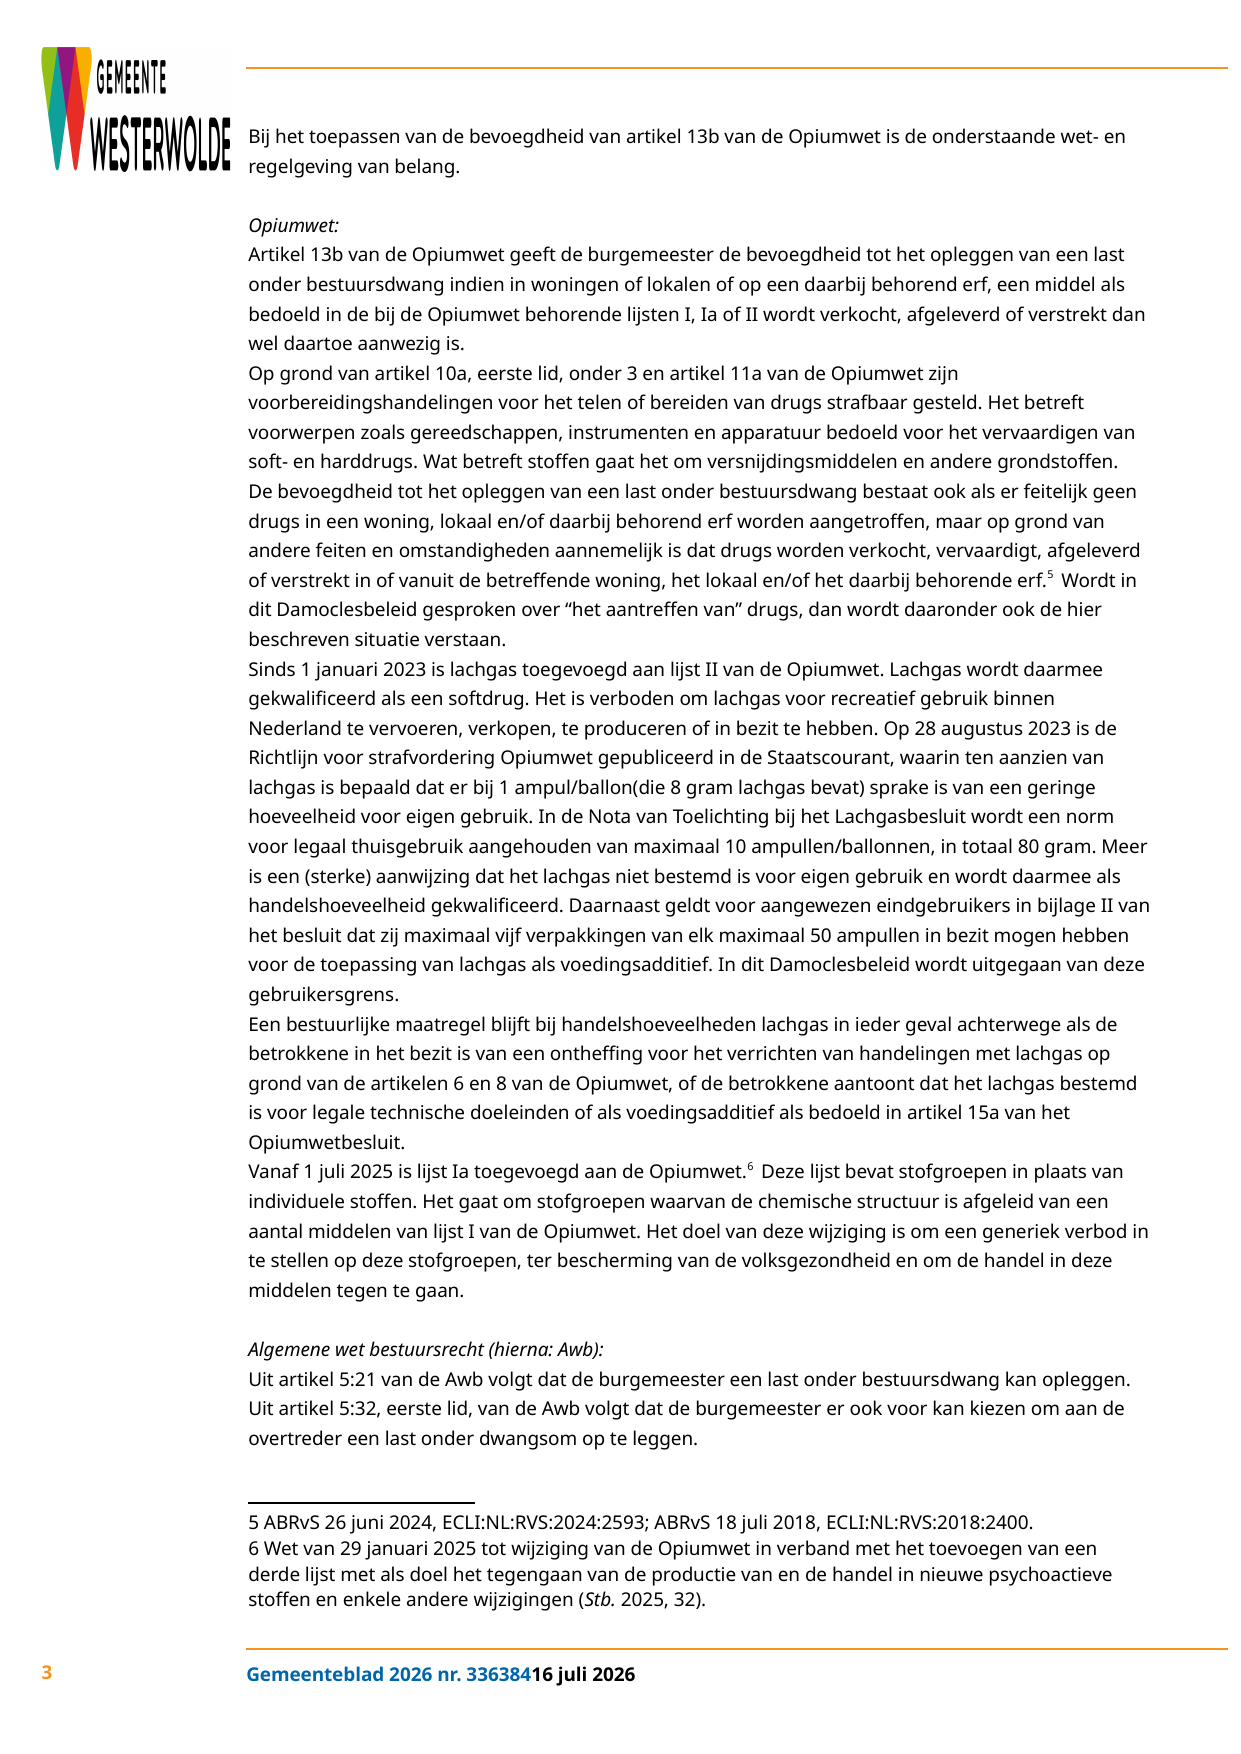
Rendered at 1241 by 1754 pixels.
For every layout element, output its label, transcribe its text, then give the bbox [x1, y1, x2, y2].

text Opiumwet: [248, 212, 1152, 238]
text ABRvS 26 juni 2024, ECLI:NL:RVS:2024:2593; ABRvS 18 juli 2018, ECLI:NL:RVS:2018:2400. [248, 1509, 1152, 1535]
text Wet van 29 januari 2025 tot wijziging van de Opiumwet in verband met het toevoegen van een derde lijst met als doel het tegengaan van de productie van en de handel in nieuwe psychoactieve stoffen en enkele andere wijzigingen (Stb. 2025, 32). [248, 1535, 1152, 1612]
text Artikel 13b van de Opiumwet geeft de burgemeester de bevoegdheid tot het opleggen van een last onder bestuursdwang indien in woningen of lokalen of op een daarbij behorend erf, een middel als bedoeld in de bij de Opiumwet behorende lijsten I, Ia of II wordt verkocht, afgeleverd of verstrekt dan wel daartoe aanwezig is. [248, 242, 1152, 356]
text Algemene wet bestuursrecht (hierna: Awb): [248, 1336, 1152, 1362]
text Op grond van artikel 10a, eerste lid, onder 3 en artikel 11a van de Opiumwet zijn voorbereidingshandelingen voor het telen of bereiden van drugs strafbaar gesteld. Het betreft voorwerpen zoals gereedschappen, instrumenten en apparatuur bedoeld voor het vervaardigen van soft- en harddrugs. Wat betreft stoffen gaat het om versnijdingsmiddelen en andere grondstoffen. [248, 360, 1152, 474]
text Een bestuurlijke maatregel blijft bij handelshoeveelheden lachgas in ieder geval achterwege als de betrokkene in het bezit is van een ontheffing voor het verrichten van handelingen met lachgas op grond van de artikelen 6 en 8 van de Opiumwet, of de betrokkene aantoont dat het lachgas bestemd is voor legale technische doeleinden of als voedingsadditief als bedoeld in artikel 15a van het Opiumwetbesluit. [248, 1011, 1152, 1155]
text Uit artikel 5:21 van de Awb volgt dat de burgemeester een last onder bestuursdwang kan opleggen. [248, 1366, 1152, 1391]
text Sinds 1 januari 2023 is lachgas toegevoegd aan lijst II van de Opiumwet. Lachgas wordt daarmee gekwalificeerd als een softdrug. Het is verboden om lachgas voor recreatief gebruik binnen Nederland te vervoeren, verkopen, te produceren of in bezit te hebben. Op 28 augustus 2023 is de Richtlijn voor strafvordering Opiumwet gepubliceerd in de Staatscourant, waarin ten aanzien van lachgas is bepaald dat er bij 1 ampul/ballon(die 8 gram lachgas bevat) sprake is van een geringe hoeveelheid voor eigen gebruik. In de Nota van Toelichting bij het Lachgasbesluit wordt een norm voor legaal thuisgebruik aangehouden van maximaal 10 ampullen/ballonnen, in totaal 80 gram. Meer is een (sterke) aanwijzing dat het lachgas niet bestemd is voor eigen gebruik en wordt daarmee als handelshoeveelheid gekwalificeerd. Daarnaast geldt voor aangewezen eindgebruikers in bijlage II van het besluit dat zij maximaal vijf verpakkingen van elk maximaal 50 ampullen in bezit mogen hebben voor de toepassing van lachgas als voedingsadditief. In dit Damoclesbeleid wordt uitgegaan van deze gebruikersgrens. [248, 656, 1152, 1007]
text Uit artikel 5:32, eerste lid, van de Awb volgt dat de burgemeester er ook voor kan kiezen om aan de overtreder een last onder dwangsom op te leggen. [248, 1395, 1152, 1451]
picture [41, 47, 231, 172]
text Vanaf 1 juli 2025 is lijst Ia toegevoegd aan de Opiumwet. Deze lijst bevat stofgroepen in plaats van individuele stoffen. Het gaat om stofgroepen waarvan de chemische structuur is afgeleid van een aantal middelen van lijst I van de Opiumwet. Het doel van deze wijziging is om een generiek verbod in te stellen op deze stofgroepen, ter bescherming van de volksgezondheid en om de handel in deze middelen tegen te gaan. [248, 1159, 1152, 1303]
text Bij het toepassen van de bevoegdheid van artikel 13b van de Opiumwet is de onderstaande wet- en regelgeving van belang. [248, 123, 1152, 178]
text De bevoegdheid tot het opleggen van een last onder bestuursdwang bestaat ook als er feitelijk geen drugs in een woning, lokaal en/of daarbij behorend erf worden aangetroffen, maar op grond van andere feiten en omstandigheden aannemelijk is dat drugs worden verkocht, vervaardigt, afgeleverd of verstrekt in of vanuit de betreffende woning, het lokaal en/of het daarbij behorende erf. Wordt in dit Damoclesbeleid gesproken over “het aantreffen van” drugs, dan wordt daaronder ook de hier beschreven situatie verstaan. [248, 478, 1152, 652]
